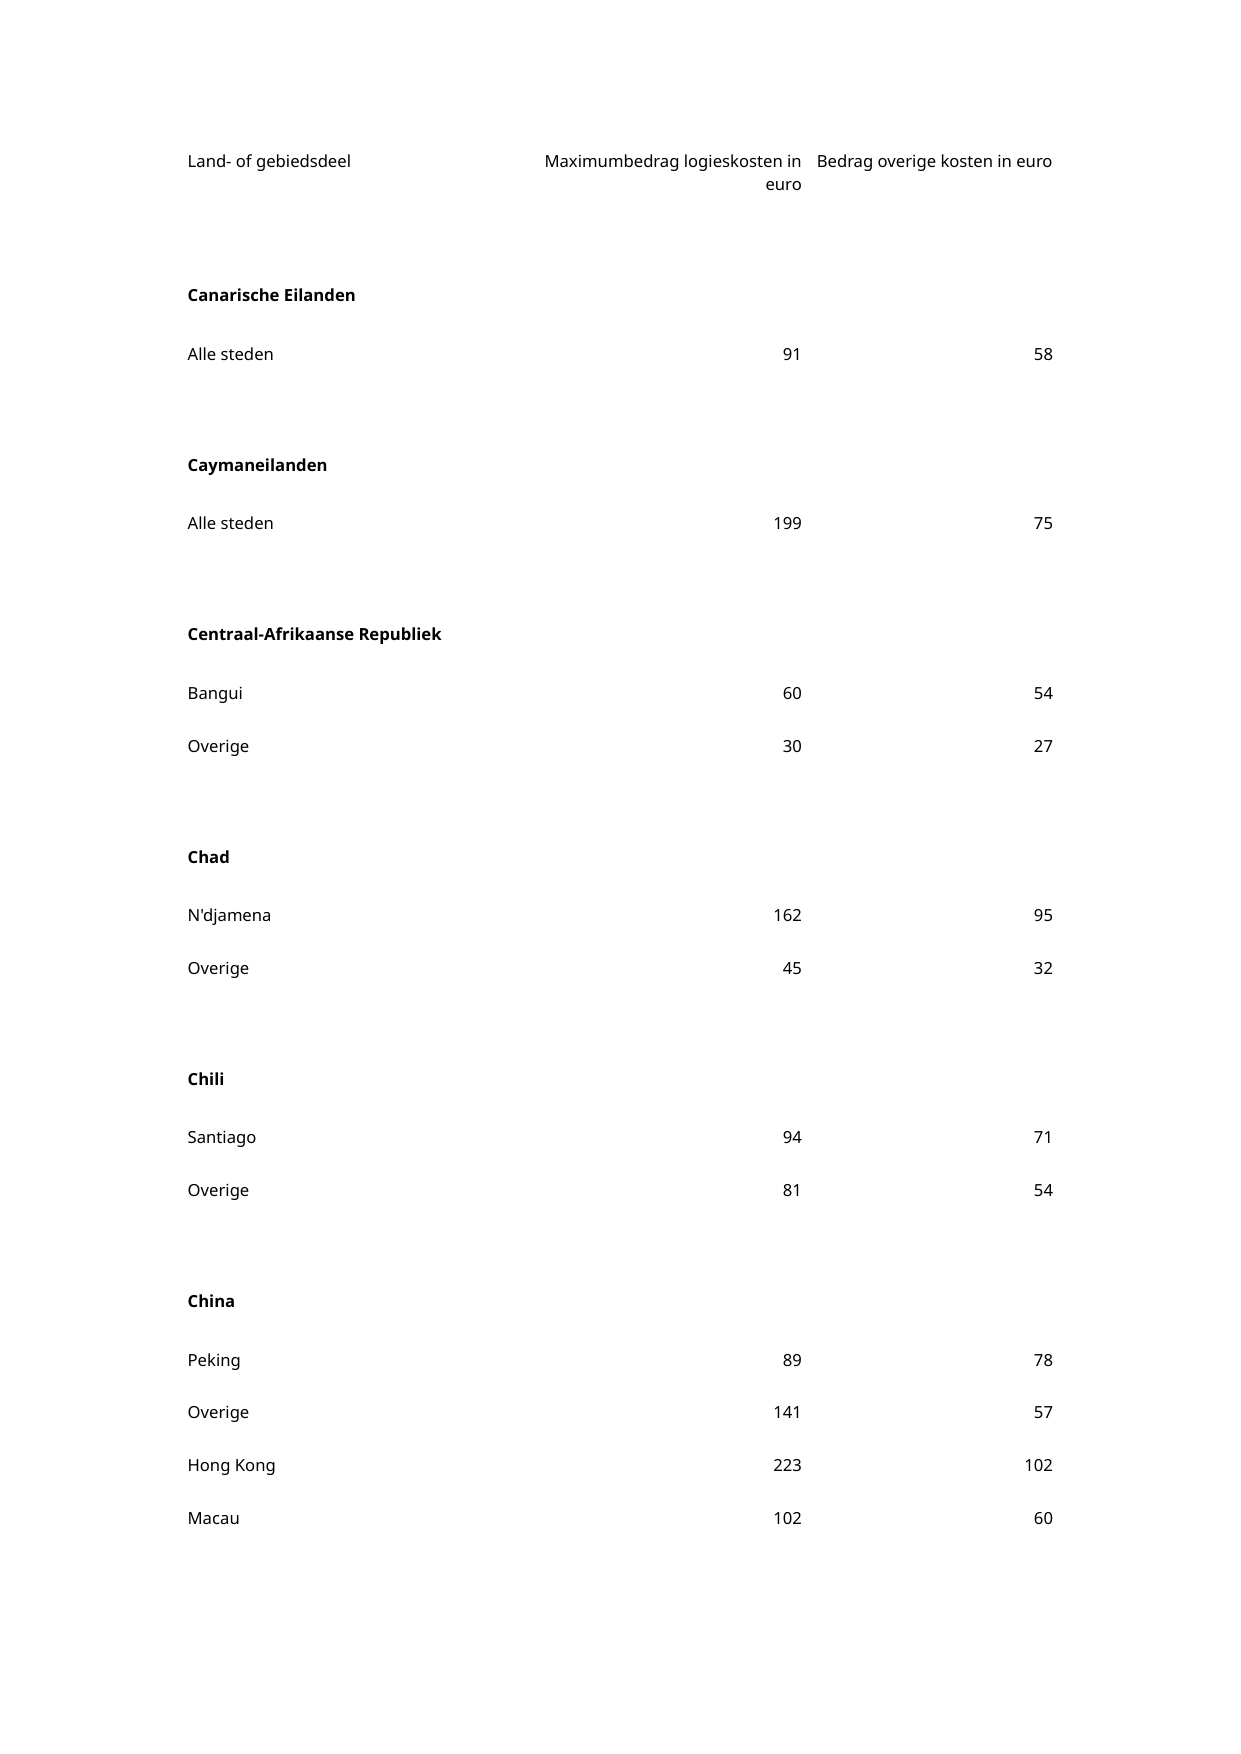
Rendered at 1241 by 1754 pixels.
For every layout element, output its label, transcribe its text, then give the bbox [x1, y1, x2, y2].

table_cell 58 [802, 342, 1053, 395]
table_cell [188, 1009, 525, 1068]
table_cell [802, 284, 1053, 342]
table_cell Santiago [188, 1126, 525, 1179]
table_cell [525, 1068, 802, 1126]
table_cell [525, 565, 802, 623]
table_cell 71 [802, 1126, 1053, 1179]
table_cell [188, 787, 525, 845]
table_cell 30 [525, 734, 802, 787]
table_cell Alle steden [188, 342, 525, 395]
table_cell Overige [188, 956, 525, 1009]
table_cell [802, 1068, 1053, 1126]
table_cell [802, 845, 1053, 904]
table_cell 78 [802, 1348, 1053, 1401]
table_cell 60 [802, 1506, 1053, 1559]
table_cell N'djamena [188, 904, 525, 956]
table_cell [188, 565, 525, 623]
table_cell [525, 395, 802, 453]
table_cell [525, 1290, 802, 1348]
table_cell 32 [802, 956, 1053, 1009]
table_cell [802, 623, 1053, 681]
table_cell 54 [802, 681, 1053, 734]
table_cell Hong Kong [188, 1454, 525, 1506]
table_cell Caymaneilanden [188, 454, 525, 512]
table_cell [525, 1009, 802, 1068]
table_cell 89 [525, 1348, 802, 1401]
table_cell Chad [188, 845, 525, 904]
table_cell 95 [802, 904, 1053, 956]
table_cell [525, 845, 802, 904]
table_cell 102 [802, 1454, 1053, 1506]
table_cell [188, 1231, 525, 1290]
table_cell 75 [802, 512, 1053, 564]
table_cell [525, 225, 802, 284]
table_cell [802, 1290, 1053, 1348]
table_cell 54 [802, 1179, 1053, 1231]
table_cell Overige [188, 1401, 525, 1454]
table_cell [525, 787, 802, 845]
table_cell 81 [525, 1179, 802, 1231]
table_cell 223 [525, 1454, 802, 1506]
table_cell 91 [525, 342, 802, 395]
table_cell [525, 284, 802, 342]
table_cell [188, 225, 525, 284]
table_cell 94 [525, 1126, 802, 1179]
table_cell [525, 1231, 802, 1290]
table_cell Chili [188, 1068, 525, 1126]
table_cell 141 [525, 1401, 802, 1454]
table_cell [802, 1231, 1053, 1290]
table_cell 162 [525, 904, 802, 956]
table_cell 102 [525, 1506, 802, 1559]
table_header Maximumbedrag logieskosten in euro [525, 150, 802, 225]
table_cell [802, 1009, 1053, 1068]
table_cell Macau [188, 1506, 525, 1559]
table_cell [802, 225, 1053, 284]
table_cell Peking [188, 1348, 525, 1401]
table_cell Centraal-Afrikaanse Republiek [188, 623, 525, 681]
table_cell [188, 395, 525, 453]
table_cell 45 [525, 956, 802, 1009]
table_cell Canarische Eilanden [188, 284, 525, 342]
table_cell [802, 395, 1053, 453]
table_cell 60 [525, 681, 802, 734]
table_cell Overige [188, 1179, 525, 1231]
table_cell [802, 454, 1053, 512]
table_cell Alle steden [188, 512, 525, 564]
table_cell Overige [188, 734, 525, 787]
table_cell Bangui [188, 681, 525, 734]
table_cell [525, 454, 802, 512]
table_cell 27 [802, 734, 1053, 787]
table_cell [802, 565, 1053, 623]
table_cell 57 [802, 1401, 1053, 1454]
table_header Land- of gebiedsdeel [188, 150, 525, 225]
table_cell 199 [525, 512, 802, 564]
table_cell [802, 787, 1053, 845]
table_header Bedrag overige kosten in euro [802, 150, 1053, 225]
table_cell China [188, 1290, 525, 1348]
table_cell [525, 623, 802, 681]
